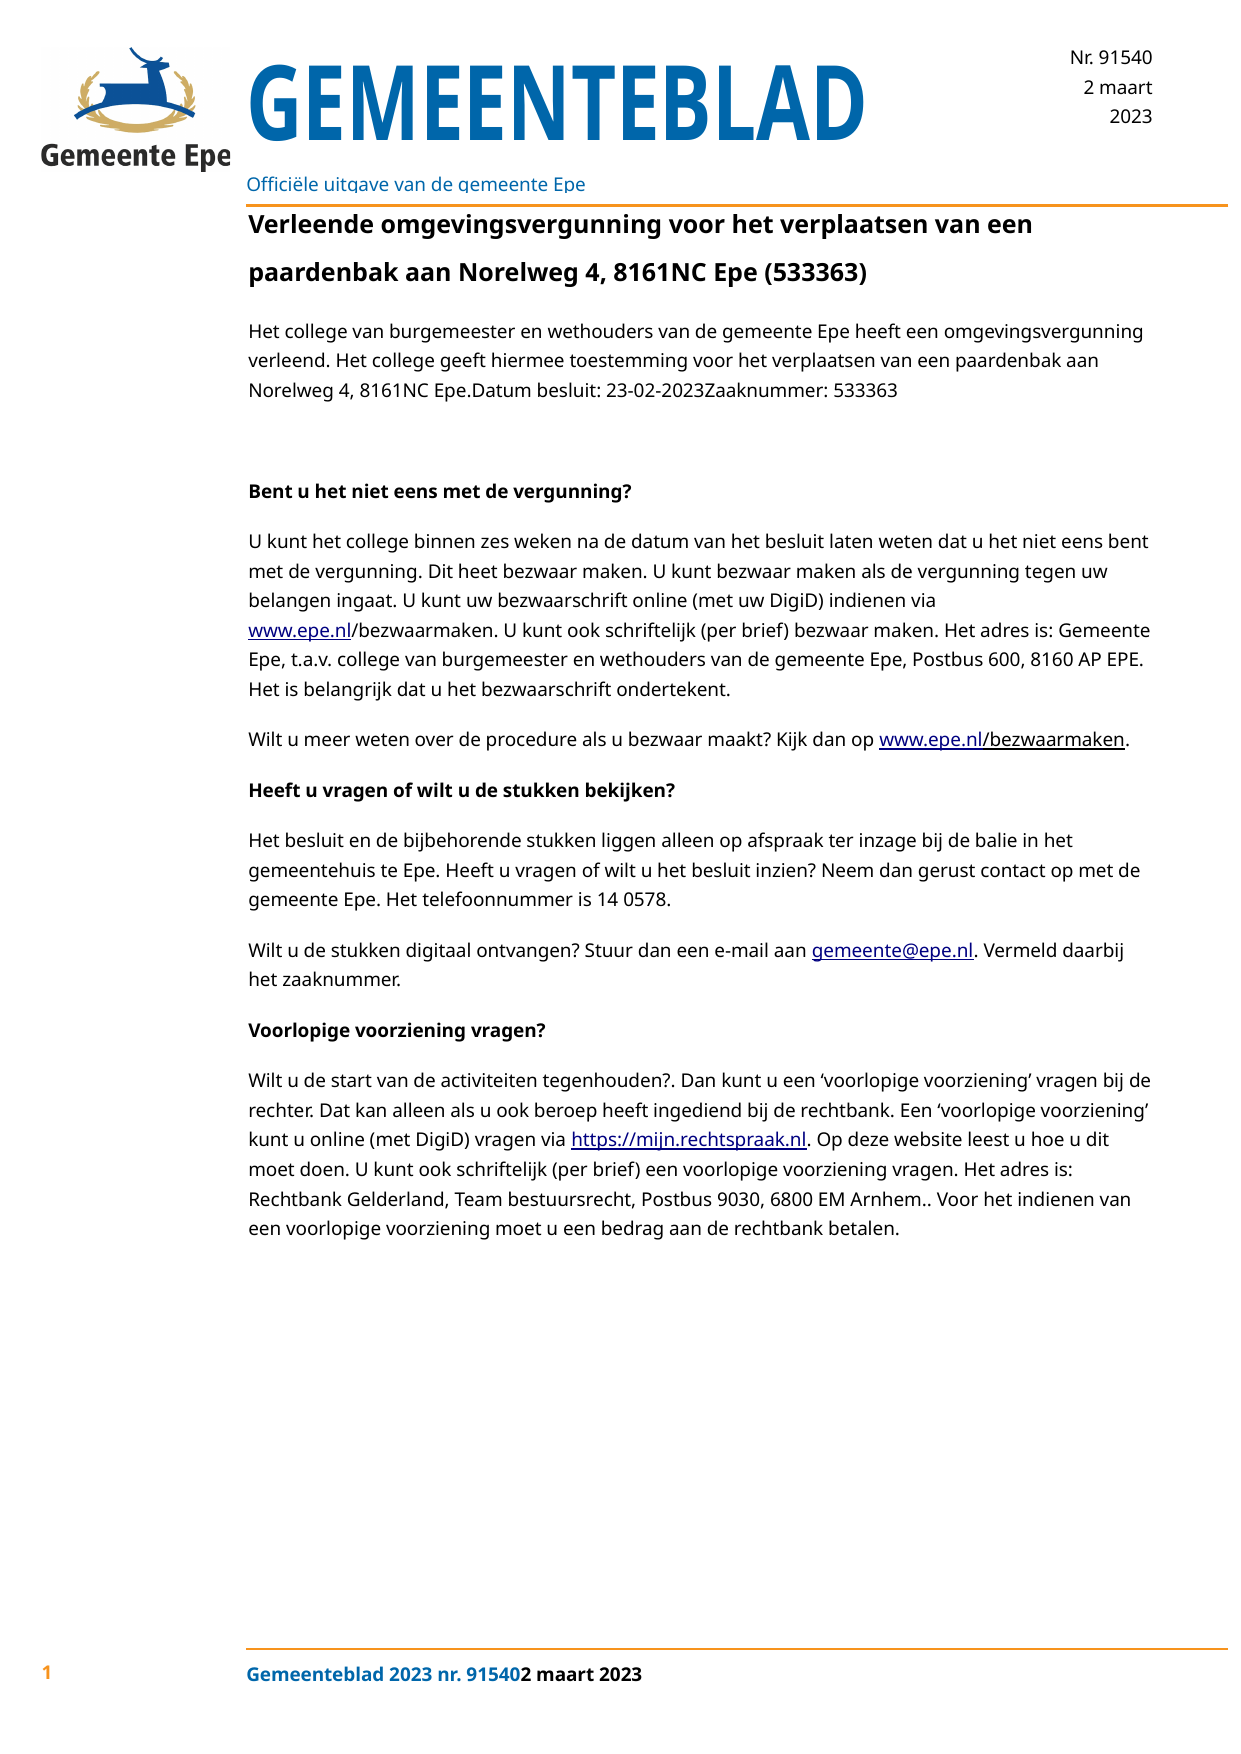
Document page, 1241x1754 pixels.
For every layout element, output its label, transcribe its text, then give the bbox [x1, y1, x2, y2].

text Het college van burgemeester en wethouders van de gemeente Epe heeft een omgevingsvergunning verleend. Het college geeft hiermee toestemming voor het verplaatsen van een paardenbak aan Norelweg 4, 8161NC Epe.Datum besluit: 23-02-2023Zaaknummer: 533363 [248, 318, 1152, 403]
text Wilt u meer weten over de procedure als u bezwaar maakt? Kijk dan op www.epe.nl/bezwaarmaken. [248, 727, 1152, 752]
text Het besluit en de bijbehorende stukken liggen alleen op afspraak ter inzage bij de balie in het gemeentehuis te Epe. Heeft u vragen of wilt u het besluit inzien? Neem dan gerust contact op met de gemeente Epe. Het telefoonnummer is 14 0578. [248, 827, 1152, 912]
text Voorlopige voorziening vragen? [248, 1017, 1152, 1043]
picture [41, 47, 231, 172]
text Verleende omgevingsvergunning voor het verplaatsen van een paardenbak aan Norelweg 4, 8161NC Epe (533363) [248, 207, 1152, 288]
text Wilt u de stukken digitaal ontvangen? Stuur dan een e-mail aan gemeente@epe.nl. Vermeld daarbij het zaaknummer. [248, 937, 1152, 992]
text U kunt het college binnen zes weken na de datum van het besluit laten weten dat u het niet eens bent met de vergunning. Dit heet bezwaar maken. U kunt bezwaar maken als de vergunning tegen uw belangen ingaat. U kunt uw bezwaarschrift online (met uw DigiD) indienen via www.epe.nl/bezwaarmaken. U kunt ook schriftelijk (per brief) bezwaar maken. Het adres is: Gemeente Epe, t.a.v. college van burgemeester en wethouders van de gemeente Epe, Postbus 600, 8160 AP EPE. Het is belangrijk dat u het bezwaarschrift ondertekent. [248, 528, 1152, 702]
text Heeft u vragen of wilt u de stukken bekijken? [248, 777, 1152, 803]
text Wilt u de start van de activiteiten tegenhouden?. Dan kunt u een ‘voorlopige voorziening’ vragen bij de rechter. Dat kan alleen als u ook beroep heeft ingediend bij de rechtbank. Een ‘voorlopige voorziening’ kunt u online (met DigiD) vragen via https://mijn.rechtspraak.nl. Op deze website leest u hoe u dit moet doen. U kunt ook schriftelijk (per brief) een voorlopige voorziening vragen. Het adres is: Rechtbank Gelderland, Team bestuursrecht, Postbus 9030, 6800 EM Arnhem.. Voor het indienen van een voorlopige voorziening moet u een bedrag aan de rechtbank betalen. [248, 1067, 1152, 1241]
text Bent u het niet eens met de vergunning? [248, 478, 1152, 504]
